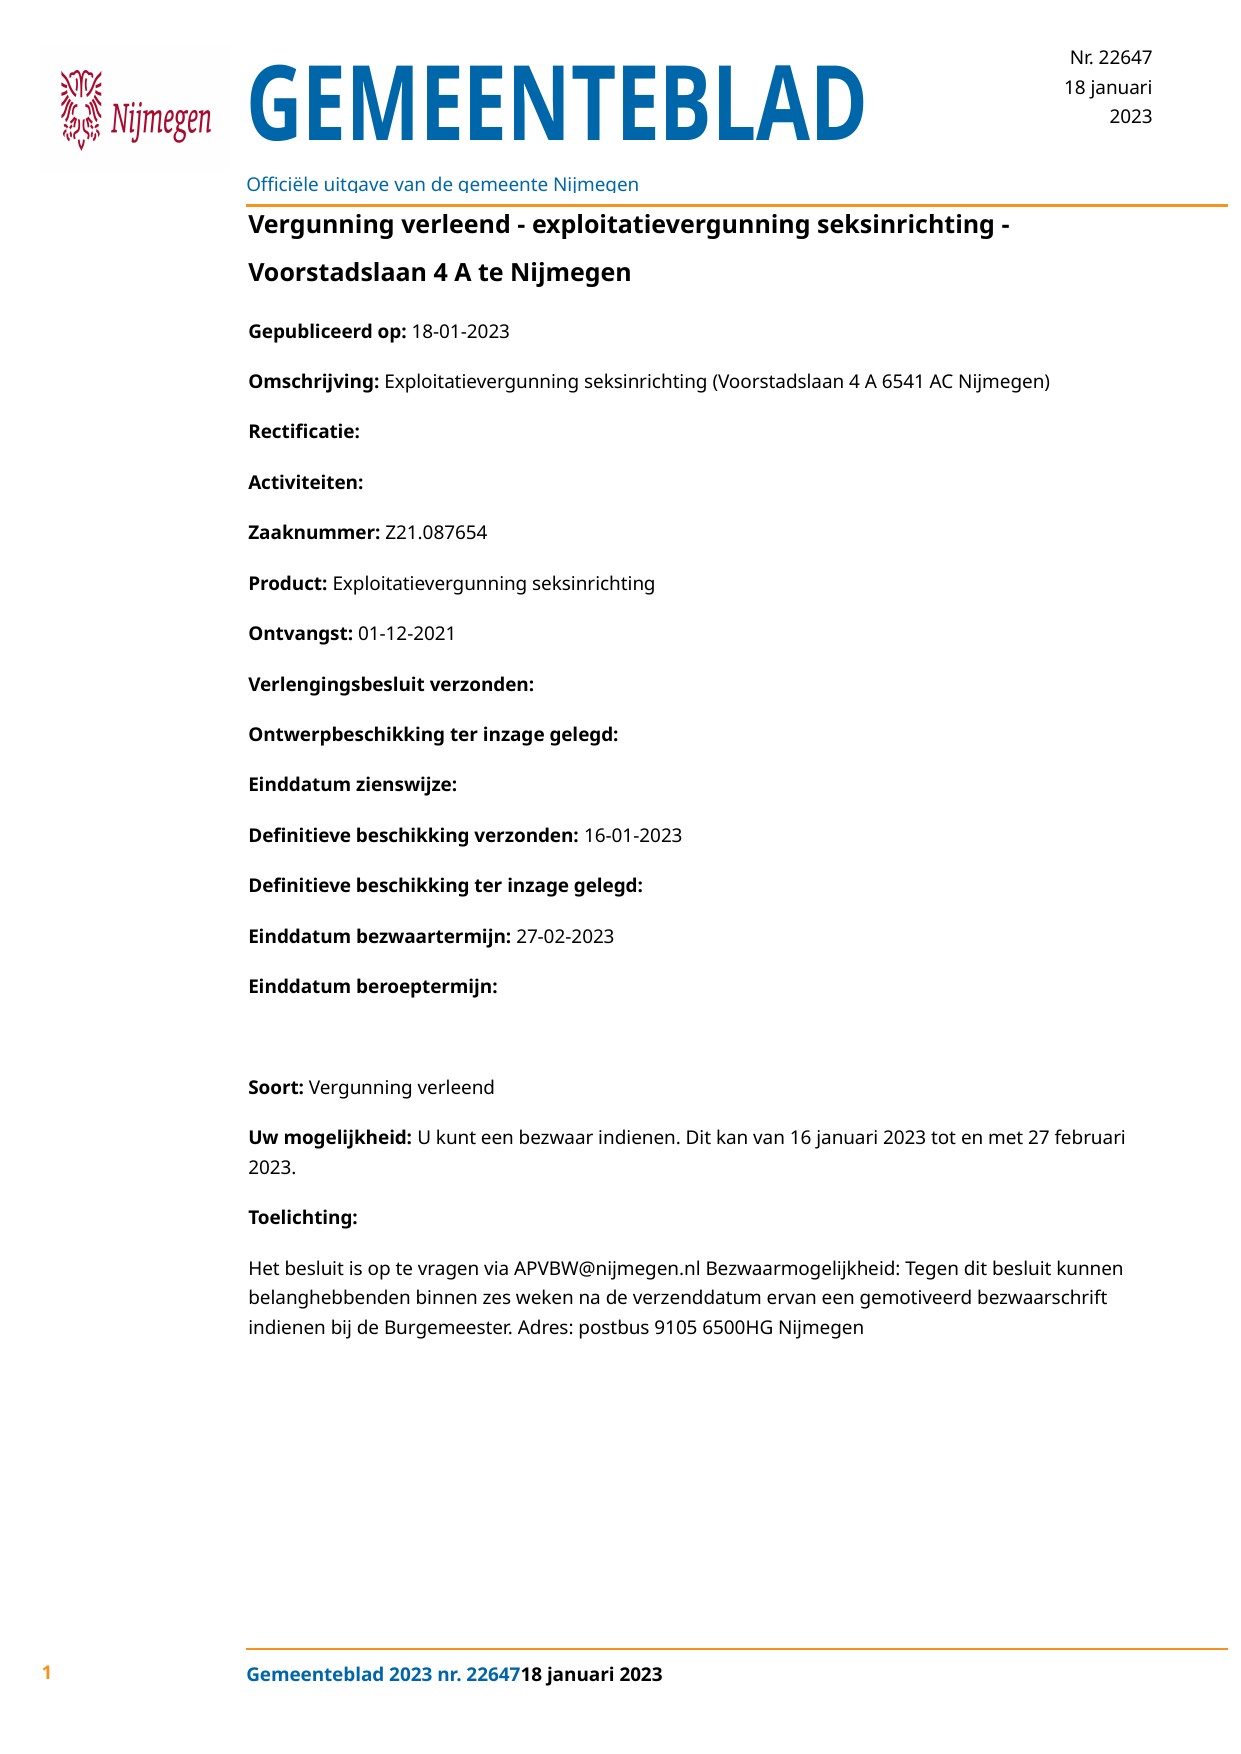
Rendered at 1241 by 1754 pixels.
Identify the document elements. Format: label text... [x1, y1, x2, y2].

text Verlengingsbesluit verzonden: [248, 671, 1152, 697]
text Einddatum beroeptermijn: [248, 973, 1152, 999]
text Het besluit is op te vragen via APVBW@nijmegen.nl Bezwaarmogelijkheid: Tegen dit besluit kunnen belanghebbenden binnen zes weken na de verzenddatum ervan een gemotiveerd bezwaarschrift indienen bij de Burgemeester. Adres: postbus 9105 6500HG Nijmegen [248, 1255, 1152, 1340]
text Soort: Vergunning verleend [248, 1074, 1152, 1100]
text Einddatum zienswijze: [248, 772, 1152, 797]
text Einddatum bezwaartermijn: 27-02-2023 [248, 923, 1152, 949]
text Toelichting: [248, 1204, 1152, 1230]
text Vergunning verleend - exploitatievergunning seksinrichting - Voorstadslaan 4 A te Nijmegen [248, 207, 1152, 288]
text Ontwerpbeschikking ter inzage gelegd: [248, 721, 1152, 747]
text Uw mogelijkheid: U kunt een bezwaar indienen. Dit kan van 16 januari 2023 tot en met 27 februari 2023. [248, 1124, 1152, 1180]
text Product: Exploitatievergunning seksinrichting [248, 570, 1152, 596]
text Ontvangst: 01-12-2021 [248, 620, 1152, 646]
text Omschrijving: Exploitatievergunning seksinrichting (Voorstadslaan 4 A 6541 AC Nijmegen) [248, 368, 1152, 394]
text Gepubliceerd op: 18-01-2023 [248, 318, 1152, 344]
text Zaaknummer: Z21.087654 [248, 519, 1152, 545]
text Definitieve beschikking ter inzage gelegd: [248, 872, 1152, 898]
text Activiteiten: [248, 469, 1152, 495]
picture [41, 47, 231, 172]
text Rectificatie: [248, 419, 1152, 444]
text Definitieve beschikking verzonden: 16-01-2023 [248, 822, 1152, 848]
